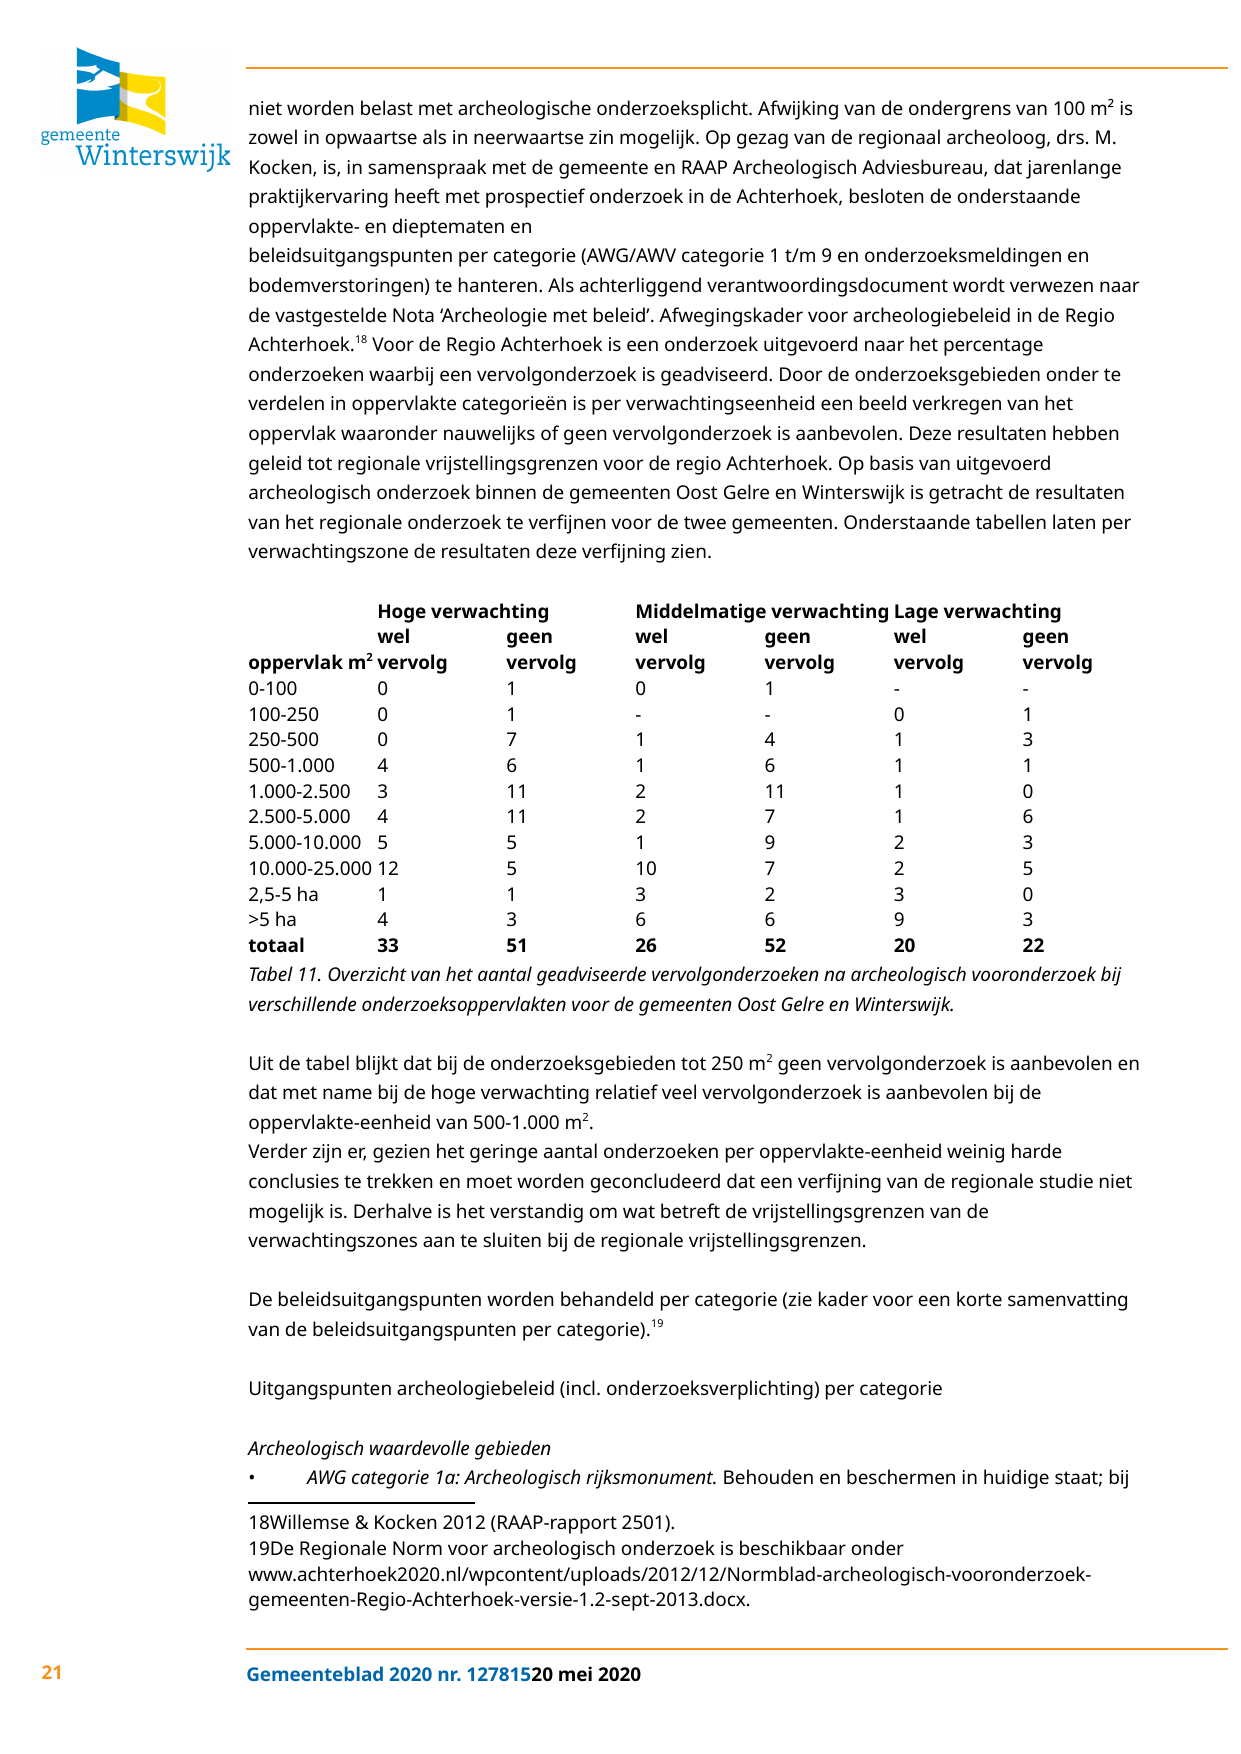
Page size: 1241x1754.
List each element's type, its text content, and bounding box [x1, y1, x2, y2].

table_cell 6 [506, 752, 635, 778]
table_cell 1 [635, 752, 764, 778]
table_cell 2,5-5 ha [248, 881, 377, 907]
table_cell vervolg [377, 649, 506, 675]
table_cell 1 [635, 829, 764, 855]
table_header [248, 598, 377, 623]
table_cell 5 [506, 855, 635, 881]
table_cell 1 [894, 752, 1022, 778]
table_cell - [635, 701, 764, 726]
table_header Lage verwachting [894, 598, 1152, 623]
table_cell 5 [506, 829, 635, 855]
text Tabel 11. Overzicht van het aantal geadviseerde vervolgonderzoeken na archeologisch vooronderzoek bij verschillende onderzoeksoppervlakten voor de gemeenten Oost Gelre en Winterswijk. [248, 961, 1152, 1017]
table_cell 1 [506, 701, 635, 726]
table_cell 0 [635, 675, 764, 701]
table_cell 3 [1023, 907, 1152, 932]
table_cell 2 [764, 881, 893, 907]
table_header Hoge verwachting [377, 598, 635, 623]
table_cell >5 ha [248, 907, 377, 932]
table_cell 9 [894, 907, 1022, 932]
table_cell 3 [1023, 726, 1152, 752]
table_cell wel [894, 624, 1022, 649]
table_cell 4 [764, 726, 893, 752]
table_cell - [1023, 675, 1152, 701]
table_cell 1 [894, 804, 1022, 829]
table_cell 33 [377, 932, 506, 958]
table_cell 10.000-25.000 [248, 855, 377, 881]
table_cell 0 [377, 726, 506, 752]
table_cell geen [1023, 624, 1152, 649]
picture [225, 153, 231, 162]
table_cell 26 [635, 932, 764, 958]
table_cell 100-250 [248, 701, 377, 726]
table_cell 0 [894, 701, 1022, 726]
table_cell 1 [894, 778, 1022, 804]
table_cell [248, 624, 377, 649]
table_cell 6 [1023, 804, 1152, 829]
table_cell 1 [764, 675, 893, 701]
table_cell 20 [894, 932, 1022, 958]
table_cell 3 [894, 881, 1022, 907]
table_cell 500-1.000 [248, 752, 377, 778]
table_cell 7 [764, 804, 893, 829]
table_cell 1 [1023, 752, 1152, 778]
table_cell 5 [1023, 855, 1152, 881]
table_cell wel [377, 624, 506, 649]
table_cell 3 [377, 778, 506, 804]
table_header Middelmatige verwachting [635, 598, 893, 623]
table_cell 1 [635, 726, 764, 752]
table_cell 2 [635, 804, 764, 829]
table_cell 2 [894, 855, 1022, 881]
text Verder zijn er, gezien het geringe aantal onderzoeken per oppervlakte-eenheid weinig harde conclusies te trekken en moet worden geconcludeerd dat een verfijning van de regionale studie niet mogelijk is. Derhalve is het verstandig om wat betreft de vrijstellingsgrenzen van de verwachtingszones aan te sluiten bij de regionale vrijstellingsgrenzen. [248, 1139, 1152, 1253]
table_cell vervolg [894, 649, 1022, 675]
table_cell 7 [506, 726, 635, 752]
table_cell 4 [377, 752, 506, 778]
table_cell 1 [506, 881, 635, 907]
table_cell 2 [635, 778, 764, 804]
table_cell 0-100 [248, 675, 377, 701]
table_cell 5.000-10.000 [248, 829, 377, 855]
table_cell vervolg [1023, 649, 1152, 675]
table_cell totaal [248, 932, 377, 958]
table_cell 2.500-5.000 [248, 804, 377, 829]
table_cell 22 [1023, 932, 1152, 958]
table_cell 6 [764, 752, 893, 778]
table_cell 10 [635, 855, 764, 881]
table_cell vervolg [506, 649, 635, 675]
table_cell geen [506, 624, 635, 649]
table_cell vervolg [764, 649, 893, 675]
table_cell 6 [635, 907, 764, 932]
table_cell 0 [377, 701, 506, 726]
text De Regionale Norm voor archeologisch onderzoek is beschikbaar onder www.achterhoek2020.nl/wpcontent/uploads/2012/12/Normblad-archeologisch-vooronderzoek-gemeenten-Regio-Achterhoek-versie-1.2-sept-2013.docx. [248, 1535, 1152, 1612]
text Willemse & Kocken 2012 (RAAP-rapport 2501). [248, 1509, 1152, 1535]
table_cell 3 [506, 907, 635, 932]
table_header Uitgangspunten archeologiebeleid (incl. onderzoeksverplichting) per categorie Archeologisch waardevolle gebieden AWG categorie 1a: Archeologisch rijksmonument. Behouden en beschermen in huidige staat; bij [248, 1376, 1152, 1490]
text beleidsuitgangspunten per categorie (AWG/AWV categorie 1 t/m 9 en onderzoeksmeldingen en bodemverstoringen) te hanteren. Als achterliggend verantwoordingsdocument wordt verwezen naar de vastgestelde Nota ‘Archeologie met beleid’. Afwegingskader voor archeologiebeleid in de Regio Achterhoek. Voor de Regio Achterhoek is een onderzoek uitgevoerd naar het percentage onderzoeken waarbij een vervolgonderzoek is geadviseerd. Door de onderzoeksgebieden onder te verdelen in oppervlakte categorieën is per verwachtingseenheid een beeld verkregen van het oppervlak waaronder nauwelijks of geen vervolgonderzoek is aanbevolen. Deze resultaten hebben geleid tot regionale vrijstellingsgrenzen voor de regio Achterhoek. Op basis van uitgevoerd archeologisch onderzoek binnen de gemeenten Oost Gelre en Winterswijk is getracht de resultaten van het regionale onderzoek te verfijnen voor de twee gemeenten. Onderstaande tabellen laten per verwachtingszone de resultaten deze verfijning zien. [248, 243, 1152, 564]
text niet worden belast met archeologische onderzoeksplicht. Afwijking van de ondergrens van 100 m² is zowel in opwaartse als in neerwaartse zin mogelijk. Op gezag van de regionaal archeoloog, drs. M. Kocken, is, in samenspraak met de gemeente en RAAP Archeologisch Adviesbureau, dat jarenlange praktijkervaring heeft met prospectief onderzoek in de Achterhoek, besloten de onderstaande oppervlakte- en dieptematen en [248, 95, 1152, 239]
table_cell - [764, 701, 893, 726]
table_cell 5 [377, 829, 506, 855]
table_cell oppervlak m2 [248, 649, 377, 675]
table_cell 1 [894, 726, 1022, 752]
table_cell - [894, 675, 1022, 701]
table_cell 1 [1023, 701, 1152, 726]
table_cell 0 [1023, 881, 1152, 907]
table_cell wel [635, 624, 764, 649]
table_cell 0 [1023, 778, 1152, 804]
table_cell 4 [377, 804, 506, 829]
table_cell 6 [764, 907, 893, 932]
table_cell 11 [506, 804, 635, 829]
picture [41, 47, 231, 172]
table_cell 7 [764, 855, 893, 881]
table_cell 11 [764, 778, 893, 804]
text Uit de tabel blijkt dat bij de onderzoeksgebieden tot 250 m2 geen vervolgonderzoek is aanbevolen en dat met name bij de hoge verwachting relatief veel vervolgonderzoek is aanbevolen bij de oppervlakte-eenheid van 500-1.000 m2. [248, 1050, 1152, 1135]
table_cell geen [764, 624, 893, 649]
table_cell vervolg [635, 649, 764, 675]
table_cell 250-500 [248, 726, 377, 752]
table_cell 1 [506, 675, 635, 701]
table_cell 12 [377, 855, 506, 881]
table_cell 1 [377, 881, 506, 907]
table_cell 52 [764, 932, 893, 958]
table_cell 0 [377, 675, 506, 701]
table_cell 4 [377, 907, 506, 932]
table_cell 9 [764, 829, 893, 855]
text De beleidsuitgangspunten worden behandeld per categorie (zie kader voor een korte samenvatting van de beleidsuitgangspunten per categorie). [248, 1287, 1152, 1342]
table_cell 2 [894, 829, 1022, 855]
table_cell 51 [506, 932, 635, 958]
table_cell 1.000-2.500 [248, 778, 377, 804]
table_cell 3 [635, 881, 764, 907]
table_cell 3 [1023, 829, 1152, 855]
table_cell 11 [506, 778, 635, 804]
